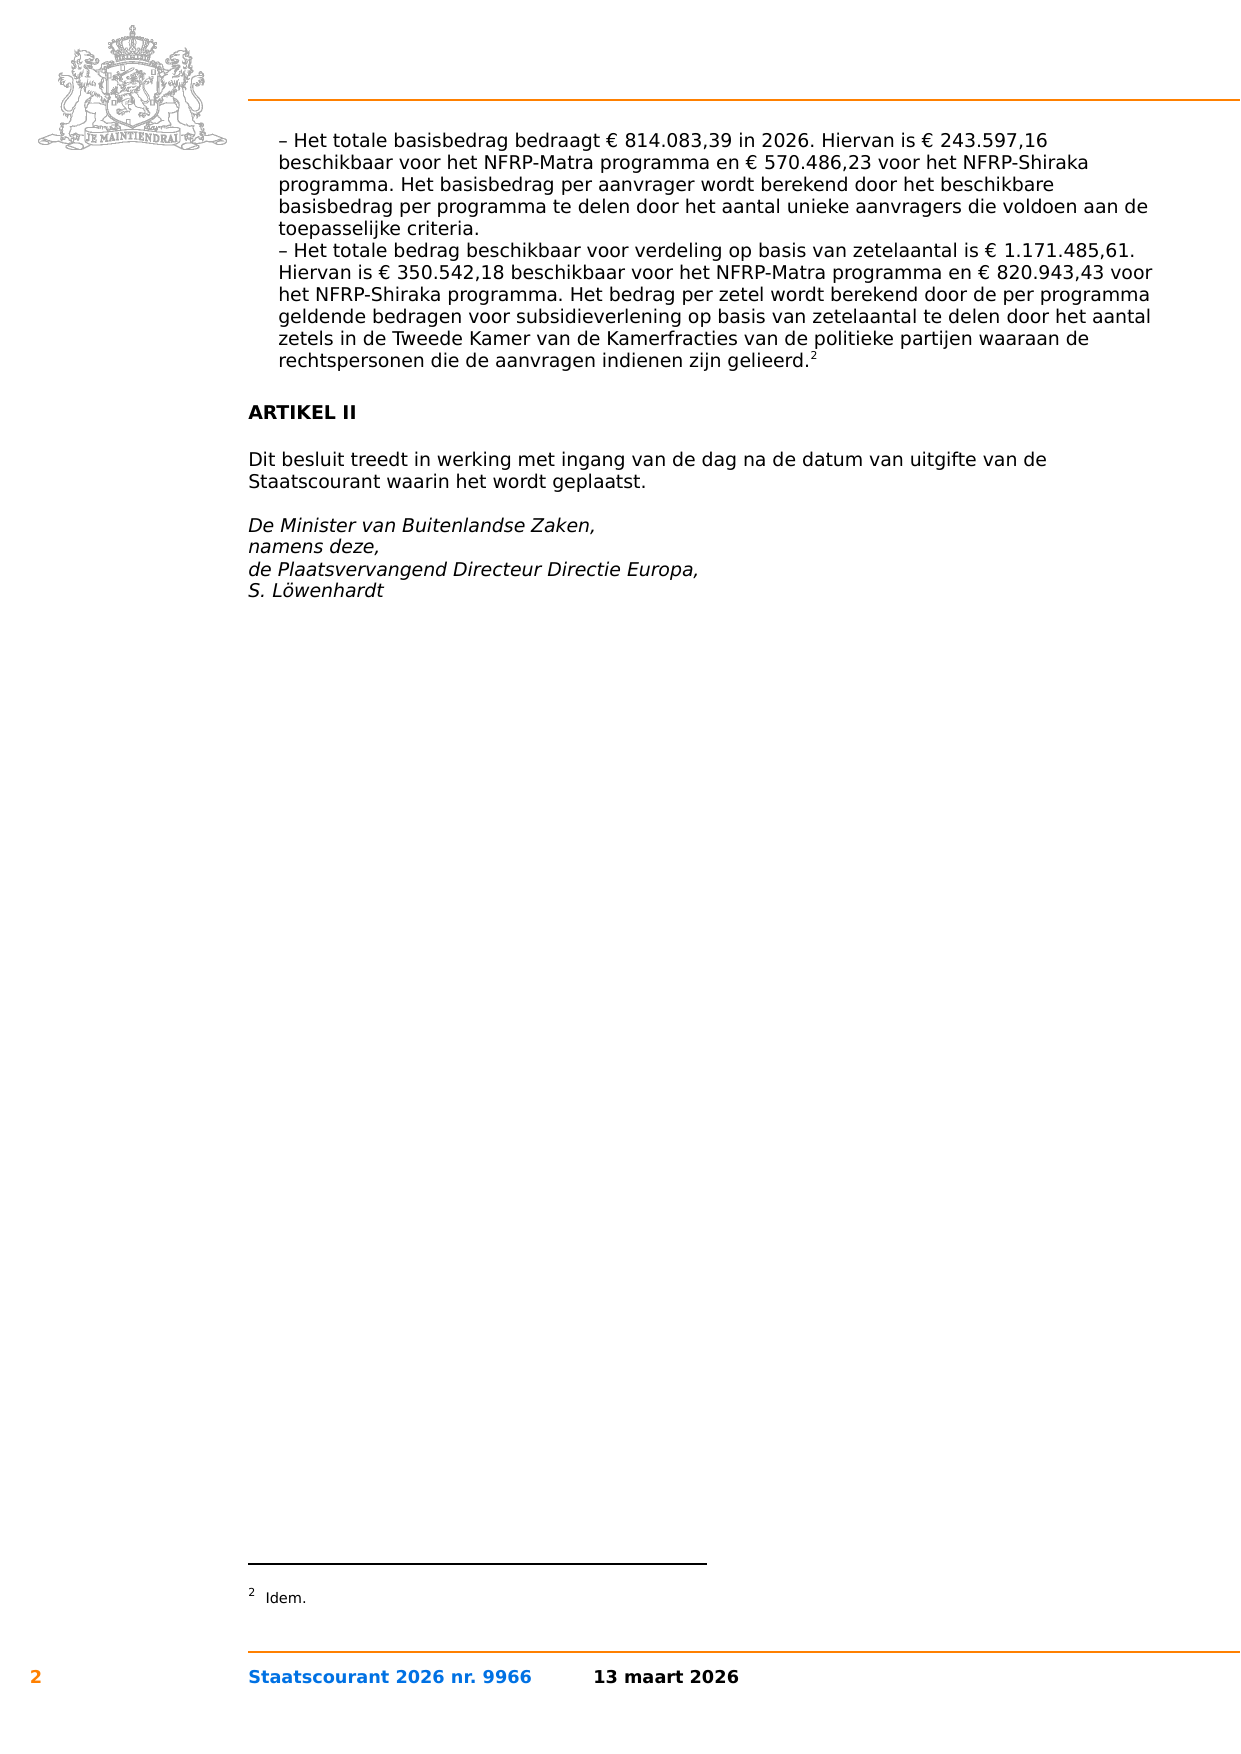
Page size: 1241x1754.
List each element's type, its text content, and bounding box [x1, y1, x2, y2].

text De Minister van Buitenlandse Zaken, namens deze, de Plaatsvervangend Directeur Directie Europa, S. Löwenhardt [248, 514, 1163, 602]
picture [38, 25, 227, 150]
text – Het totale basisbedrag bedraagt € 814.083,39 in 2026. Hiervan is € 243.597,16 beschikbaar voor het NFRP-Matra programma en € 570.486,23 voor het NFRP-Shiraka programma. Het basisbedrag per aanvrager wordt berekend door het beschikbare basisbedrag per programma te delen door het aantal unieke aanvragers die voldoen aan de toepasselijke criteria. [278, 130, 1163, 240]
text – Het totale bedrag beschikbaar voor verdeling op basis van zetelaantal is € 1.171.485,61. Hiervan is € 350.542,18 beschikbaar voor het NFRP-Matra programma en € 820.943,43 voor het NFRP-Shiraka programma. Het bedrag per zetel wordt berekend door de per programma geldende bedragen voor subsidieverlening op basis van zetelaantal te delen door het aantal zetels in de Tweede Kamer van de Kamerfracties van de politieke partijen waaraan de rechtspersonen die de aanvragen indienen zijn gelieerd. [278, 240, 1163, 372]
text Dit besluit treedt in werking met ingang van de dag na de datum van uitgifte van de Staatscourant waarin het wordt geplaatst. [248, 449, 1163, 493]
text Idem. [248, 1586, 1163, 1608]
subtitle ARTIKEL II [248, 402, 1163, 424]
